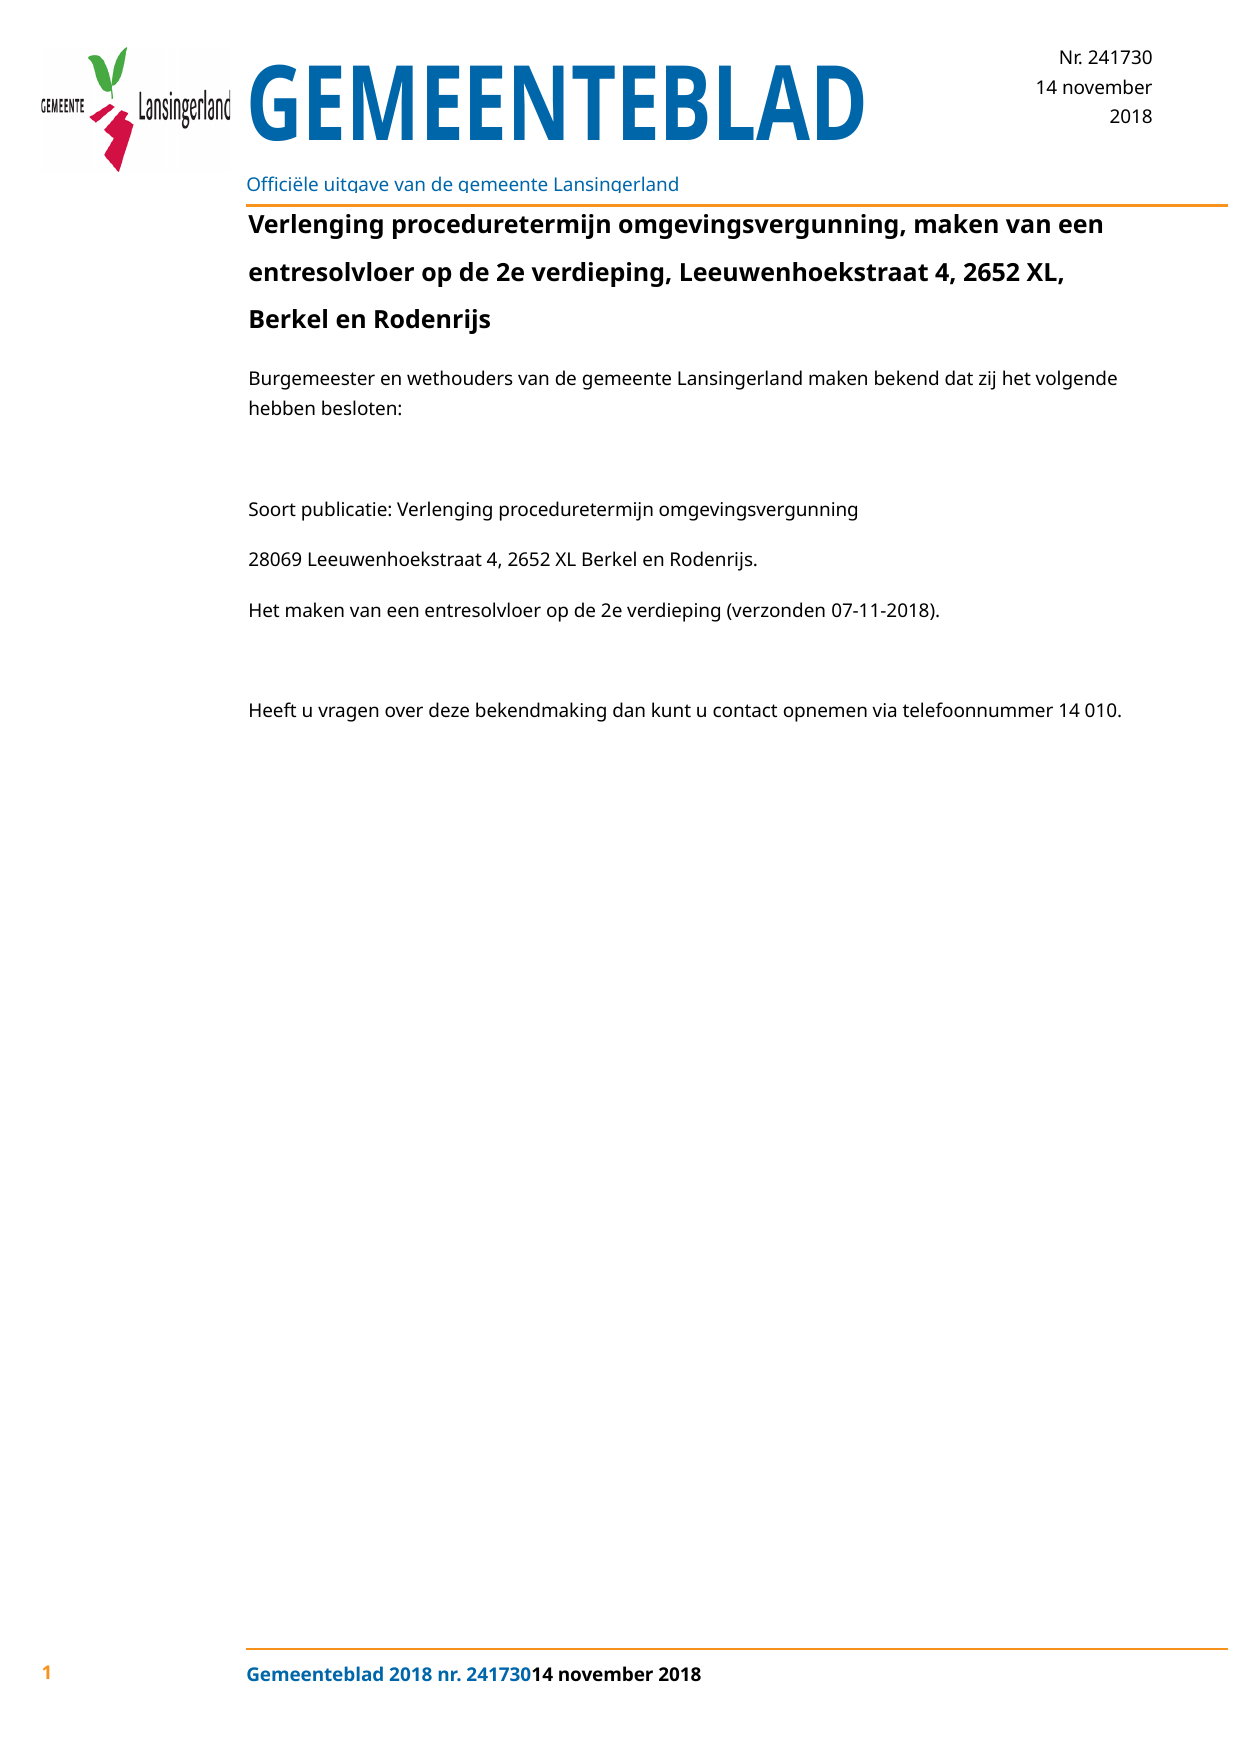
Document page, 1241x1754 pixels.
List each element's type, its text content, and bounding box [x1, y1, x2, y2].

text Soort publicatie: Verlenging proceduretermijn omgevingsvergunning [248, 496, 1152, 522]
text Heeft u vragen over deze bekendmaking dan kunt u contact opnemen via telefoonnummer 14 010. [248, 698, 1152, 723]
picture [41, 47, 231, 172]
text Het maken van een entresolvloer op de 2e verdieping (verzonden 07-11-2018). [248, 597, 1152, 622]
text Verlenging proceduretermijn omgevingsvergunning, maken van een entresolvloer op de 2e verdieping, Leeuwenhoekstraat 4, 2652 XL, Berkel en Rodenrijs [248, 207, 1152, 336]
text Burgemeester en wethouders van de gemeente Lansingerland maken bekend dat zij het volgende hebben besloten: [248, 366, 1152, 421]
text 28069 Leeuwenhoekstraat 4, 2652 XL Berkel en Rodenrijs. [248, 546, 1152, 572]
